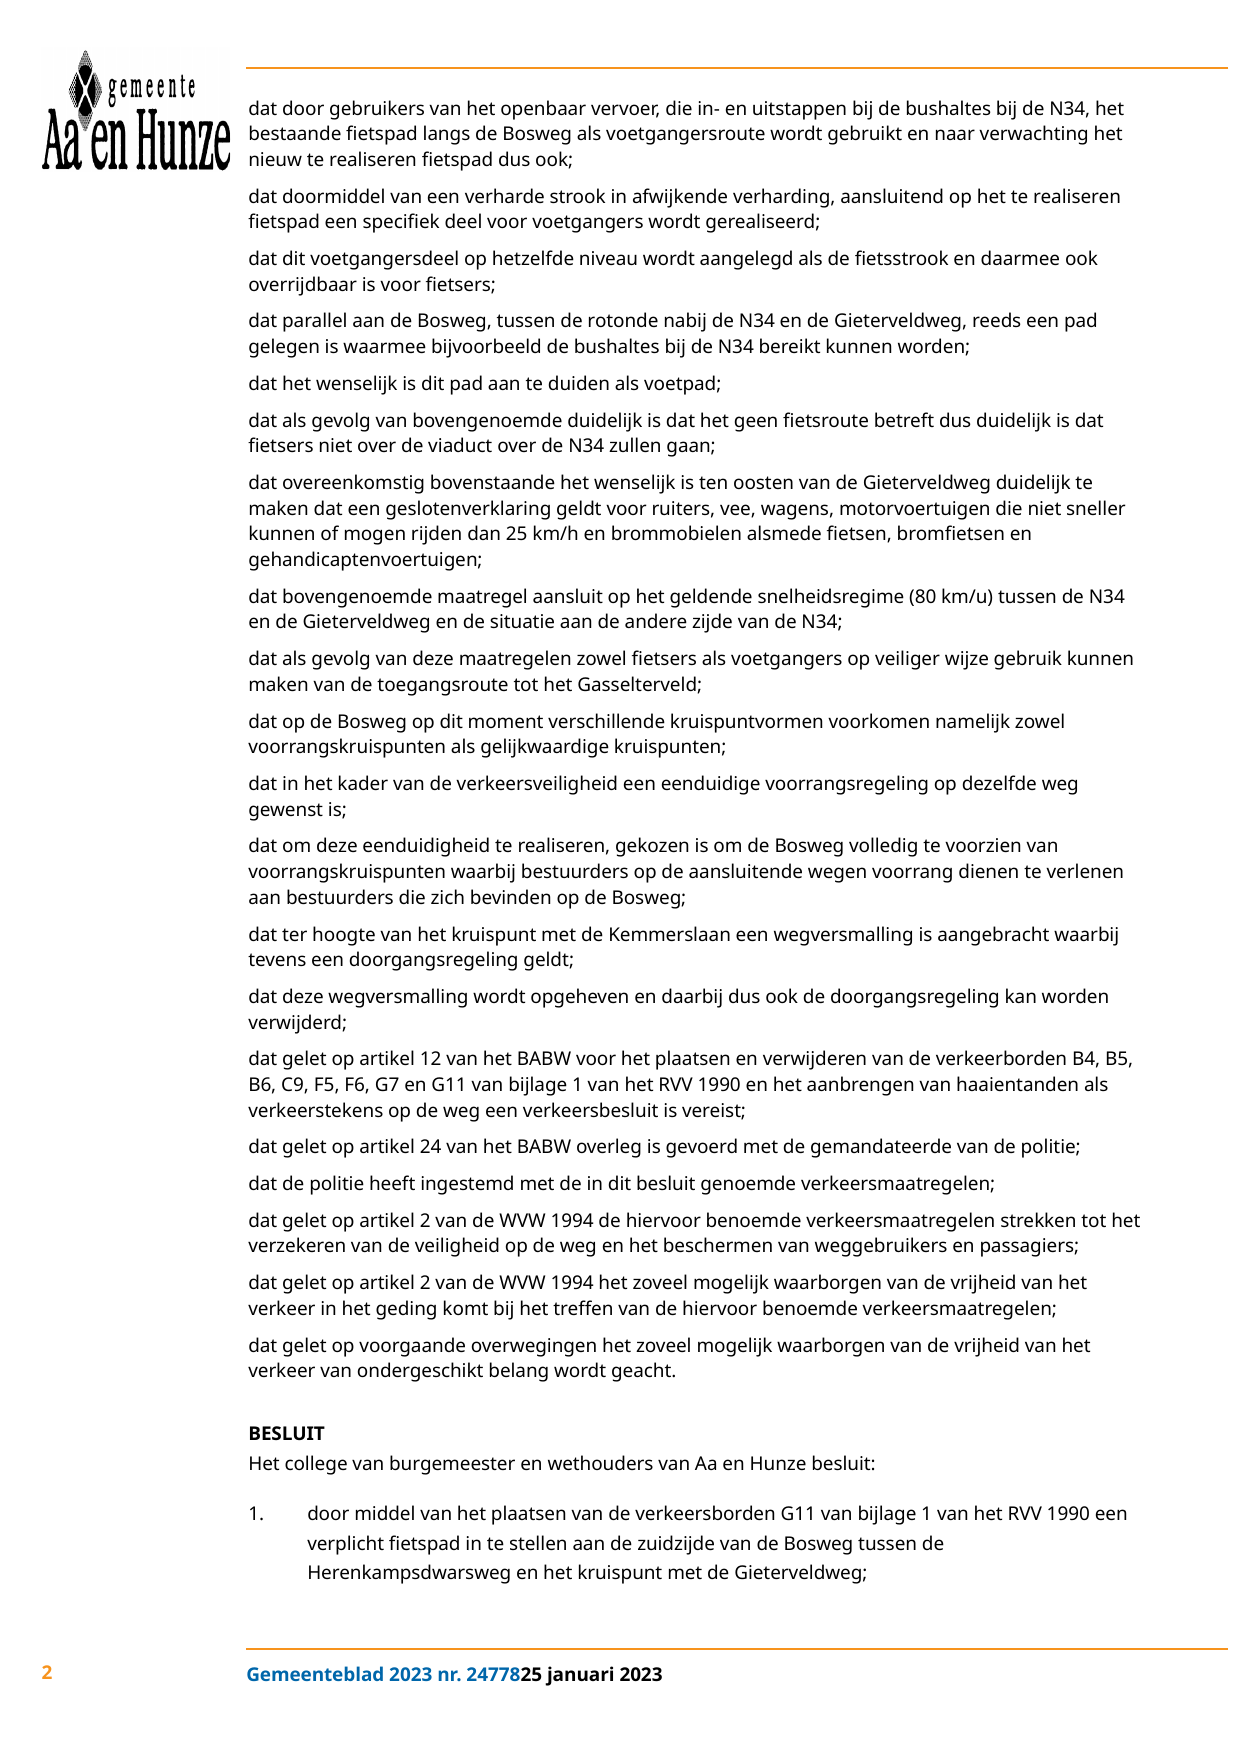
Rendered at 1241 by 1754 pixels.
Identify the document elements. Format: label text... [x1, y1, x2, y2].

text dat gelet op artikel 12 van het BABW voor het plaatsen en verwijderen van de verkeerborden B4, B5, B6, C9, F5, F6, G7 en G11 van bijlage 1 van het RVV 1990 en het aanbrengen van haaientanden als verkeerstekens op de weg een verkeersbesluit is vereist; [248, 1046, 1152, 1123]
text dat in het kader van de verkeersveiligheid een eenduidige voorrangsregeling op dezelfde weg gewenst is; [248, 770, 1152, 822]
text dat deze wegversmalling wordt opgeheven en daarbij dus ook de doorgangsregeling kan worden verwijderd; [248, 983, 1152, 1034]
picture [41, 47, 231, 172]
text dat als gevolg van deze maatregelen zowel fietsers als voetgangers op veiliger wijze gebruik kunnen maken van de toegangsroute tot het Gasselterveld; [248, 645, 1152, 697]
list door middel van het plaatsen van de verkeersborden G11 van bijlage 1 van het RVV 1990 een verplicht fietspad in te stellen aan de zuidzijde van de Bosweg tussen de Herenkampsdwarsweg en het kruispunt met de Gieterveldweg; [248, 1500, 1152, 1585]
text dat gelet op artikel 2 van de WVW 1994 de hiervoor benoemde verkeersmaatregelen strekken tot het verzekeren van de veiligheid op de weg en het beschermen van weggebruikers en passagiers; [248, 1207, 1152, 1258]
text dat parallel aan de Bosweg, tussen de rotonde nabij de N34 en de Gieterveldweg, reeds een pad gelegen is waarmee bijvoorbeeld de bushaltes bij de N34 bereikt kunnen worden; [248, 308, 1152, 359]
text dat bovengenoemde maatregel aansluit op het geldende snelheidsregime (80 km/u) tussen de N34 en de Gieterveldweg en de situatie aan de andere zijde van de N34; [248, 583, 1152, 634]
text dat als gevolg van bovengenoemde duidelijk is dat het geen fietsroute betreft dus duidelijk is dat fietsers niet over de viaduct over de N34 zullen gaan; [248, 407, 1152, 458]
text dat ter hoogte van het kruispunt met de Kemmerslaan een wegversmalling is aangebracht waarbij tevens een doorgangsregeling geldt; [248, 921, 1152, 972]
text dat om deze eenduidigheid te realiseren, gekozen is om de Bosweg volledig te voorzien van voorrangskruispunten waarbij bestuurders op de aansluitende wegen voorrang dienen te verlenen aan bestuurders die zich bevinden op de Bosweg; [248, 833, 1152, 910]
text dat gelet op voorgaande overwegingen het zoveel mogelijk waarborgen van de vrijheid van het verkeer van ondergeschikt belang wordt geacht. [248, 1332, 1152, 1383]
text dat gelet op artikel 2 van de WVW 1994 het zoveel mogelijk waarborgen van de vrijheid van het verkeer in het geding komt bij het treffen van de hiervoor benoemde verkeersmaatregelen; [248, 1269, 1152, 1321]
text dat op de Bosweg op dit moment verschillende kruispuntvormen voorkomen namelijk zowel voorrangskruispunten als gelijkwaardige kruispunten; [248, 708, 1152, 759]
text dat gelet op artikel 24 van het BABW overleg is gevoerd met de gemandateerde van de politie; [248, 1134, 1152, 1159]
text dat de politie heeft ingestemd met de in dit besluit genoemde verkeersmaatregelen; [248, 1170, 1152, 1196]
text dat dit voetgangersdeel op hetzelfde niveau wordt aangelegd als de fietsstrook en daarmee ook overrijdbaar is voor fietsers; [248, 245, 1152, 297]
text dat overeenkomstig bovenstaande het wenselijk is ten oosten van de Gieterveldweg duidelijk te maken dat een geslotenverklaring geldt voor ruiters, vee, wagens, motorvoertuigen die niet sneller kunnen of mogen rijden dan 25 km/h en brommobielen alsmede fietsen, bromfietsen en gehandicaptenvoertuigen; [248, 469, 1152, 572]
text dat het wenselijk is dit pad aan te duiden als voetpad; [248, 370, 1152, 396]
text dat doormiddel van een verharde strook in afwijkende verharding, aansluitend op het te realiseren fietspad een specifiek deel voor voetgangers wordt gerealiseerd; [248, 183, 1152, 234]
text Het college van burgemeester en wethouders van Aa en Hunze besluit: [248, 1450, 1152, 1476]
text dat door gebruikers van het openbaar vervoer, die in- en uitstappen bij de bushaltes bij de N34, het bestaande fietspad langs de Bosweg als voetgangersroute wordt gebruikt en naar verwachting het nieuw te realiseren fietspad dus ook; [248, 95, 1152, 172]
text BESLUIT [248, 1420, 1152, 1446]
